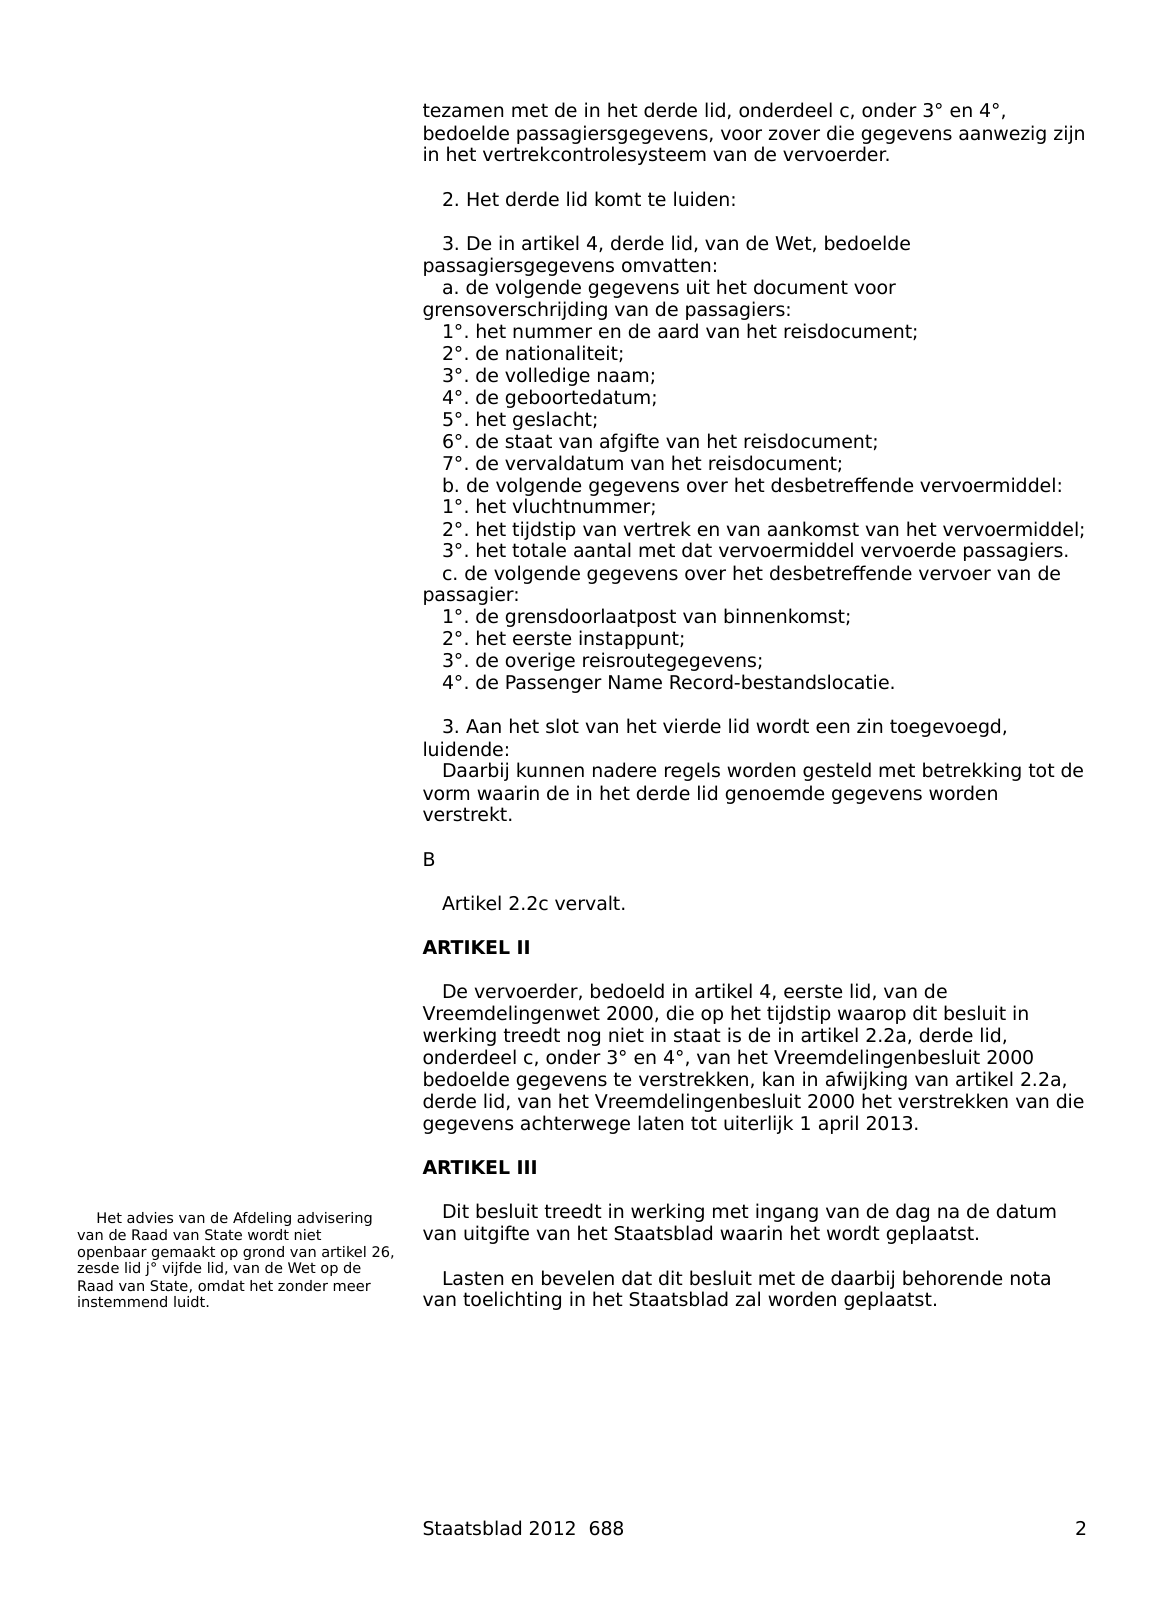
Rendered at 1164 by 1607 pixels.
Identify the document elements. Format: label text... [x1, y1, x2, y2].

text 5°. het geslacht; [422, 408, 1087, 431]
text b. de volgende gegevens over het desbetreffende vervoermiddel: [422, 474, 1087, 496]
text 2°. het tijdstip van vertrek en van aankomst van het vervoermiddel; [422, 518, 1087, 540]
text 3°. de overige reisroutegegevens; [422, 650, 1087, 672]
text Daarbij kunnen nadere regels worden gesteld met betrekking tot de vorm waarin de in het derde lid genoemde gegevens worden verstrekt. [422, 760, 1087, 826]
text 7°. de vervaldatum van het reisdocument; [422, 452, 1087, 474]
text 3. De in artikel 4, derde lid, van de Wet, bedoelde passagiersgegevens omvatten: [422, 233, 1087, 277]
text 2. Het derde lid komt te luiden: [422, 188, 1087, 211]
subtitle ARTIKEL III [422, 1157, 1087, 1179]
text 4°. de geboortedatum; [422, 387, 1087, 408]
text 1°. het vluchtnummer; [422, 496, 1087, 518]
subtitle ARTIKEL II [422, 937, 1087, 959]
text tezamen met de in het derde lid, onderdeel c, onder 3° en 4°, bedoelde passagiersgegevens, voor zover die gegevens aanwezig zijn in het vertrekcontrolesysteem van de vervoerder. [422, 100, 1087, 166]
text c. de volgende gegevens over het desbetreffende vervoer van de passagier: [422, 562, 1087, 606]
text 1°. de grensdoorlaatpost van binnenkomst; [422, 606, 1087, 628]
text Artikel 2.2c vervalt. [422, 893, 1087, 915]
text Dit besluit treedt in werking met ingang van de dag na de datum van uitgifte van het Staatsblad waarin het wordt geplaatst. [422, 1201, 1087, 1245]
text Het advies van de Afdeling advisering van de Raad van State wordt niet openbaar gemaakt op grond van artikel 26, zesde lid j° vijfde lid, van de Wet op de Raad van State, omdat het zonder meer instemmend luidt. [77, 1209, 396, 1311]
text 2°. de nationaliteit; [422, 343, 1087, 364]
text 1°. het nummer en de aard van het reisdocument; [422, 321, 1087, 343]
text 3°. het totale aantal met dat vervoermiddel vervoerde passagiers. [422, 540, 1087, 562]
text a. de volgende gegevens uit het document voor grensoverschrijding van de passagiers: [422, 277, 1087, 321]
text De vervoerder, bedoeld in artikel 4, eerste lid, van de Vreemdelingenwet 2000, die op het tijdstip waarop dit besluit in werking treedt nog niet in staat is de in artikel 2.2a, derde lid, onderdeel c, onder 3° en 4°, van het Vreemdelingenbesluit 2000 bedoelde gegevens te verstrekken, kan in afwijking van artikel 2.2a, derde lid, van het Vreemdelingenbesluit 2000 het verstrekken van die gegevens achterwege laten tot uiterlijk 1 april 2013. [422, 981, 1087, 1135]
text 4°. de Passenger Name Record-bestandslocatie. [422, 672, 1087, 694]
text Lasten en bevelen dat dit besluit met de daarbij behorende nota van toelichting in het Staatsblad zal worden geplaatst. [422, 1267, 1087, 1311]
text 3. Aan het slot van het vierde lid wordt een zin toegevoegd, luidende: [422, 716, 1087, 760]
text 3°. de volledige naam; [422, 364, 1087, 387]
text 6°. de staat van afgifte van het reisdocument; [422, 431, 1087, 452]
text 2°. het eerste instappunt; [422, 628, 1087, 650]
text B [422, 848, 1087, 871]
